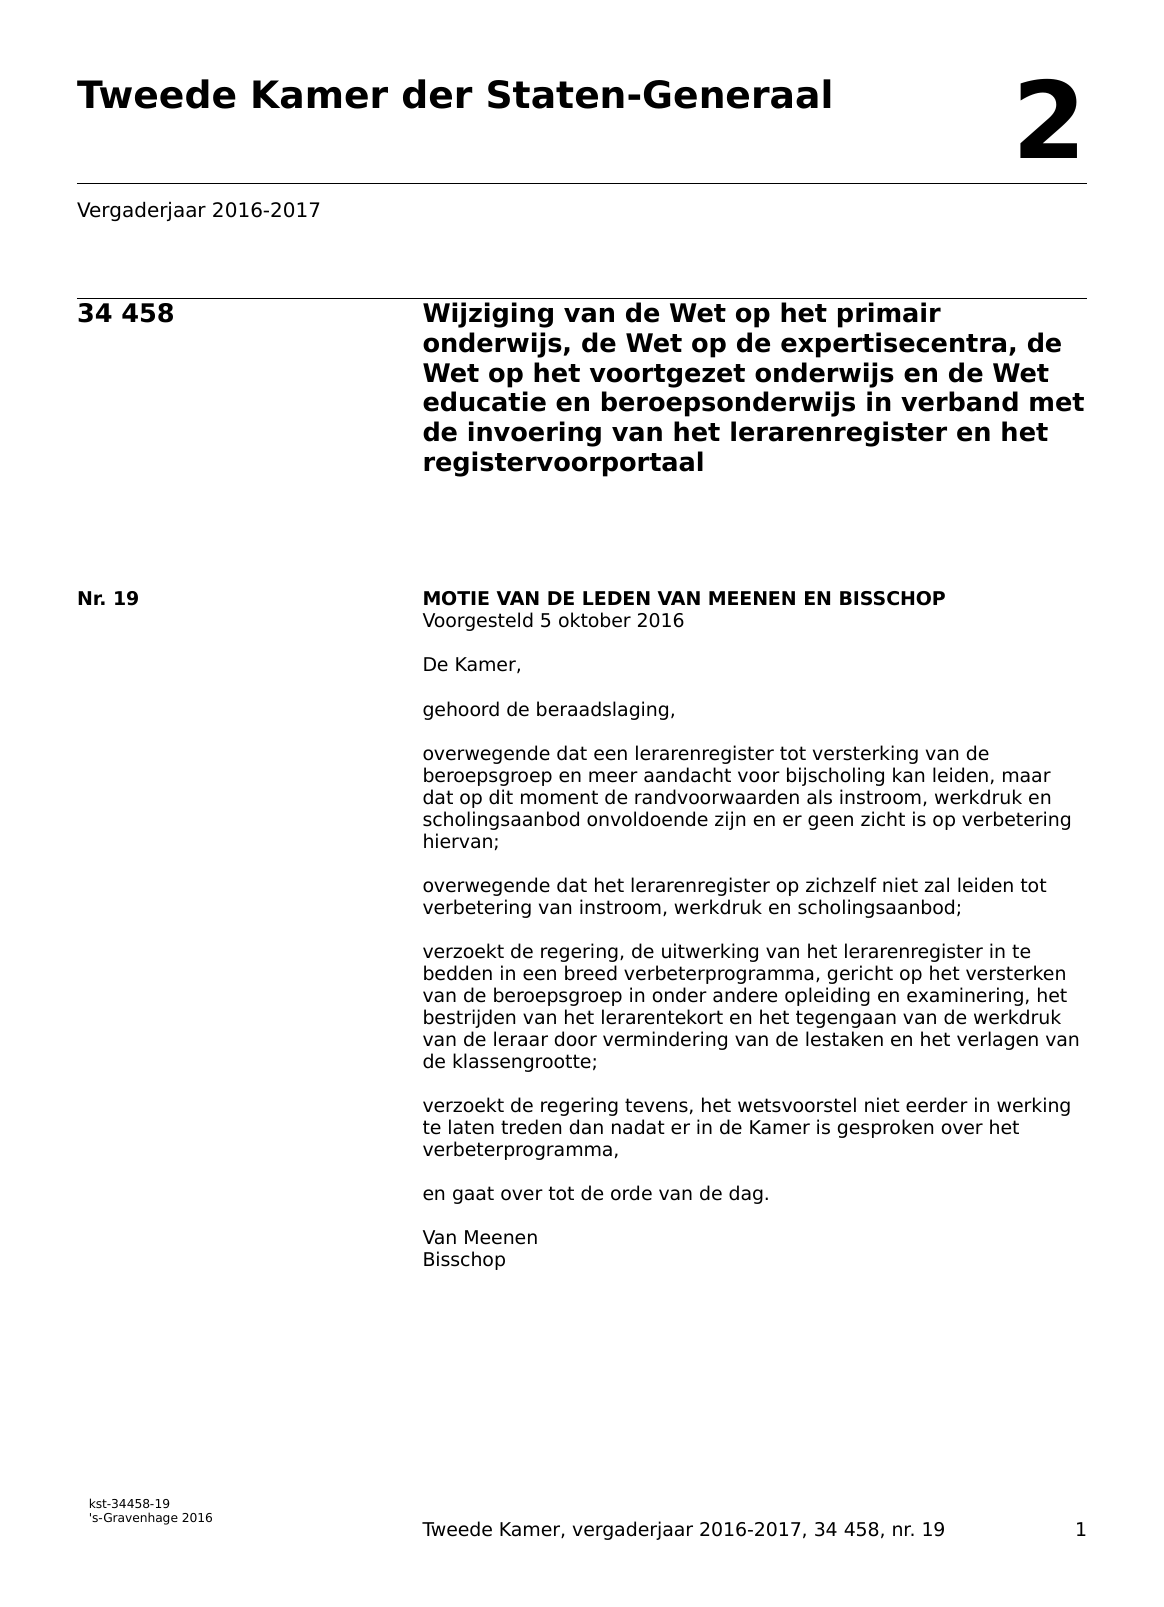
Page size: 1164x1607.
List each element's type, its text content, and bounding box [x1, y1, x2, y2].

text kst-34458-19 [88, 1497, 323, 1511]
text overwegende dat het lerarenregister op zichzelf niet zal leiden tot verbetering van instroom, werkdruk en scholingsaanbod; [422, 875, 1087, 919]
text Bisschop [422, 1249, 1087, 1271]
subtitle Nr. 19 MOTIE VAN DE LEDEN VAN MEENEN EN BISSCHOP [77, 588, 1087, 610]
text De Kamer, [422, 654, 1087, 676]
text overwegende dat een lerarenregister tot versterking van de beroepsgroep en meer aandacht voor bijscholing kan leiden, maar dat op dit moment de randvoorwaarden als instroom, werkdruk en scholingsaanbod onvoldoende zijn en er geen zicht is op verbetering hiervan; [422, 743, 1087, 852]
text Van Meenen [422, 1227, 1087, 1249]
text gehoord de beraadslaging, [422, 698, 1087, 720]
text Voorgesteld 5 oktober 2016 [422, 610, 1087, 632]
text verzoekt de regering tevens, het wetsvoorstel niet eerder in werking te laten treden dan nadat er in de Kamer is gesproken over het verbeterprogramma, [422, 1095, 1087, 1161]
text verzoekt de regering, de uitwerking van het lerarenregister in te bedden in een breed verbeterprogramma, gericht op het versterken van de beroepsgroep in onder andere opleiding en examinering, het bestrijden van het lerarentekort en het tegengaan van de werkdruk van de leraar door vermindering van de lestaken en het verlagen van de klassengrootte; [422, 941, 1087, 1073]
table_header 2 [886, 59, 1087, 183]
table_cell Vergaderjaar 2016-2017 [77, 184, 1087, 298]
text 's-Gravenhage 2016 [88, 1511, 323, 1525]
text en gaat over tot de orde van de dag. [422, 1183, 1087, 1205]
subtitle 34 458 Wijziging van de Wet op het primair onderwijs, de Wet op de expertisecentra, de Wet op het voortgezet onderwijs en de Wet educatie en beroepsonderwijs in verband met de invoering van het lerarenregister en het registervoorportaal [77, 299, 1087, 477]
table_header Tweede Kamer der Staten-Generaal [77, 59, 886, 183]
